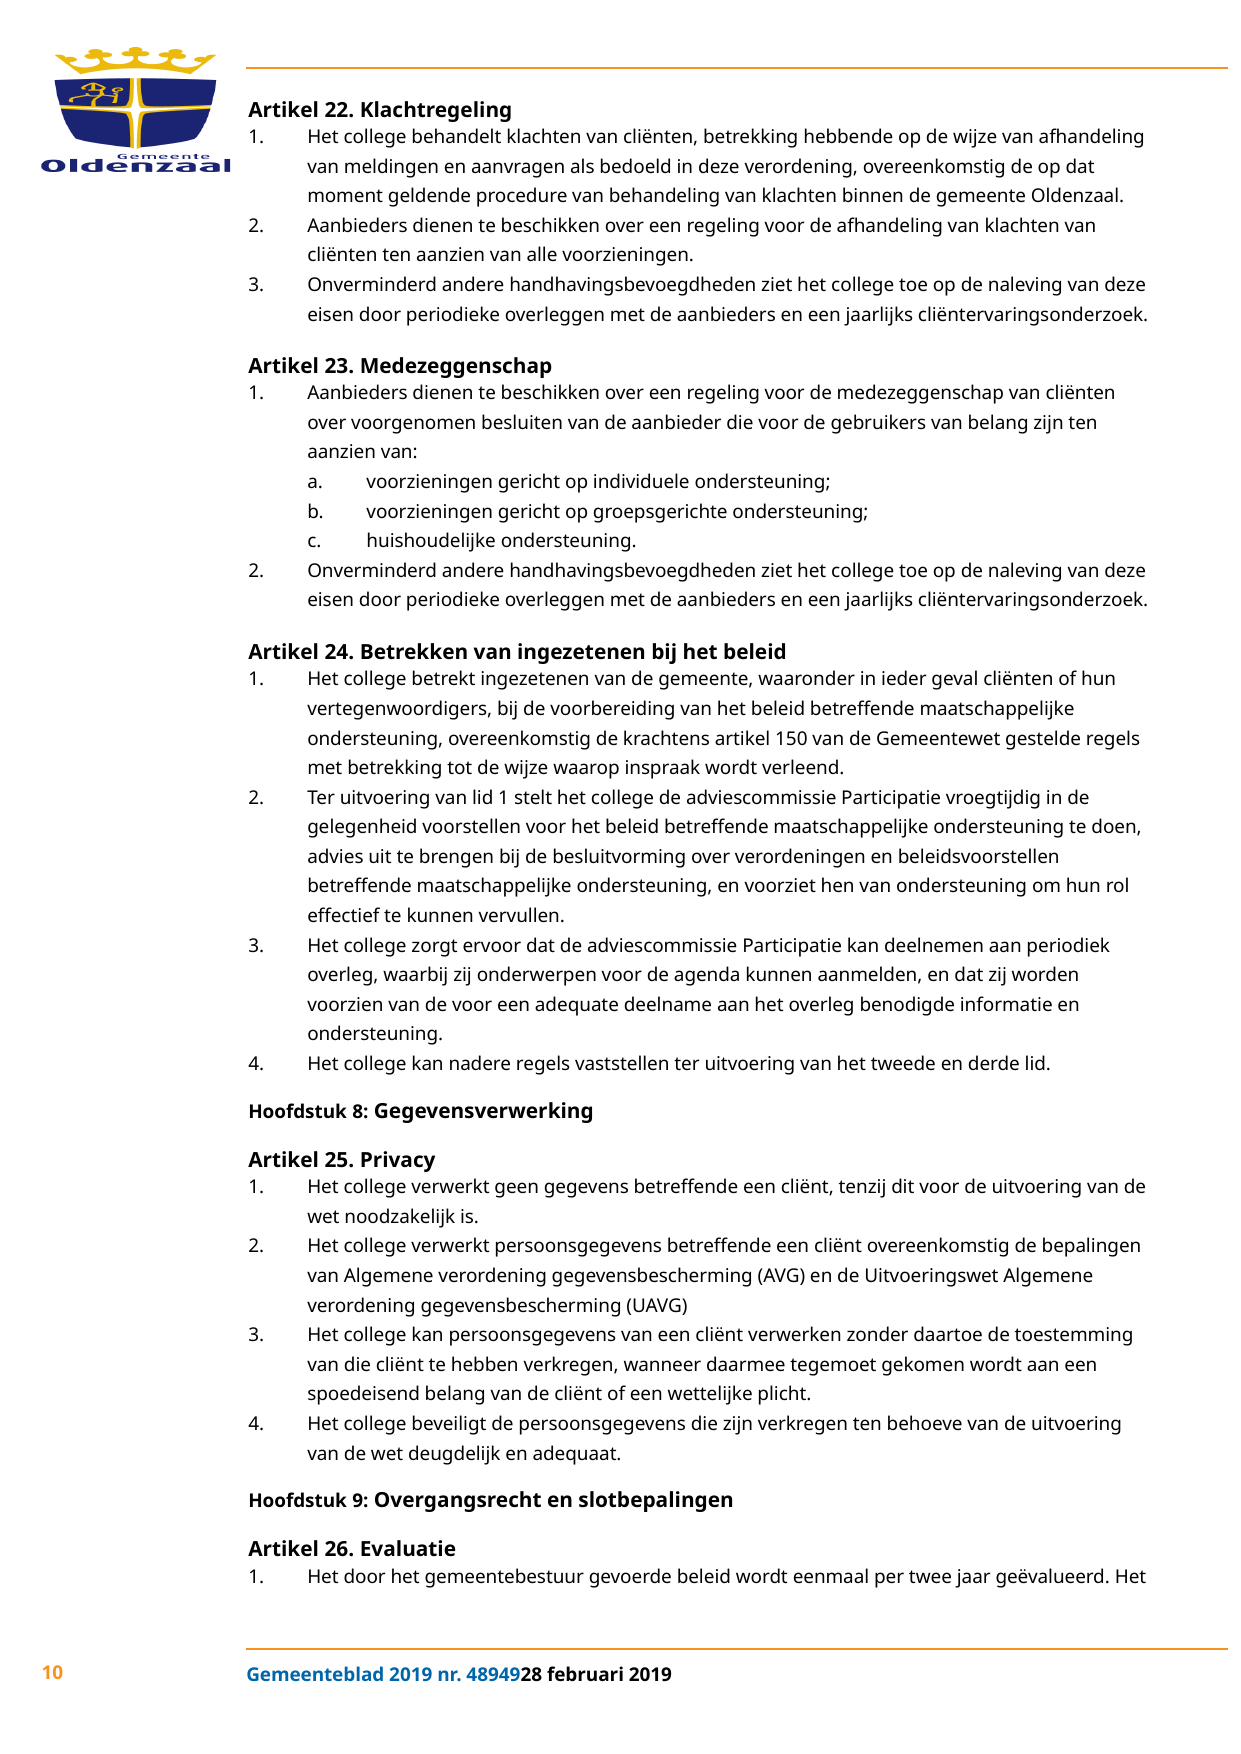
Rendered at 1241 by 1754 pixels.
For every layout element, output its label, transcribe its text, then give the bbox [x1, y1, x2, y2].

list Het college verwerkt persoonsgegevens betreffende een cliënt overeenkomstig de bepalingen van Algemene verordening gegevensbescherming (AVG) en de Uitvoeringswet Algemene verordening gegevensbescherming (UAVG) [248, 1233, 1152, 1317]
list Het college zorgt ervoor dat de adviescommissie Participatie kan deelnemen aan periodiek overleg, waarbij zij onderwerpen voor de agenda kunnen aanmelden, en dat zij worden voorzien van de voor een adequate deelname aan het overleg benodigde informatie en ondersteuning. [248, 932, 1152, 1046]
list Het college beveiligt de persoonsgegevens die zijn verkregen ten behoeve van de uitvoering van de wet deugdelijk en adequaat. [248, 1410, 1152, 1465]
list Aanbieders dienen te beschikken over een regeling voor de medezeggenschap van cliënten over voorgenomen besluiten van de aanbieder die voor de gebruikers van belang zijn ten aanzien van: [248, 379, 1152, 464]
text Artikel 25. Privacy [248, 1145, 1152, 1173]
picture [41, 47, 231, 172]
list Onverminderd andere handhavingsbevoegdheden ziet het college toe op de naleving van deze eisen door periodieke overleggen met de aanbieders en een jaarlijks cliëntervaringsonderzoek. [248, 271, 1152, 326]
list Het college kan persoonsgegevens van een cliënt verwerken zonder daartoe de toestemming van die cliënt te hebben verkregen, wanneer daarmee tegemoet gekomen wordt aan een spoedeisend belang van de cliënt of een wettelijke plicht. [248, 1321, 1152, 1406]
list voorzieningen gericht op groepsgerichte ondersteuning; [307, 498, 1152, 524]
text Artikel 26. Evaluatie [248, 1534, 1152, 1563]
list huishoudelijke ondersteuning. [307, 527, 1152, 553]
text Artikel 23. Medezeggenschap [248, 351, 1152, 379]
list voorzieningen gericht op individuele ondersteuning; [307, 468, 1152, 494]
list Het college betrekt ingezetenen van de gemeente, waaronder in ieder geval cliënten of hun vertegenwoordigers, bij de voorbereiding van het beleid betreffende maatschappelijke ondersteuning, overeenkomstig de krachtens artikel 150 van de Gemeentewet gestelde regels met betrekking tot de wijze waarop inspraak wordt verleend. [248, 666, 1152, 780]
text Hoofdstuk 9: Overgangsrecht en slotbepalingen [248, 1485, 1152, 1514]
list Onverminderd andere handhavingsbevoegdheden ziet het college toe op de naleving van deze eisen door periodieke overleggen met de aanbieders en een jaarlijks cliëntervaringsonderzoek. [248, 557, 1152, 612]
text Hoofdstuk 8: Gegevensverwerking [248, 1096, 1152, 1124]
list Ter uitvoering van lid 1 stelt het college de adviescommissie Participatie vroegtijdig in de gelegenheid voorstellen voor het beleid betreffende maatschappelijke ondersteuning te doen, advies uit te brengen bij de besluitvorming over verordeningen en beleidsvoorstellen betreffende maatschappelijke ondersteuning, en voorziet hen van ondersteuning om hun rol effectief te kunnen vervullen. [248, 784, 1152, 928]
list Het door het gemeentebestuur gevoerde beleid wordt eenmaal per twee jaar geëvalueerd. Het [248, 1563, 1152, 1589]
text Artikel 22. Klachtregeling [248, 95, 1152, 123]
list Het college behandelt klachten van cliënten, betrekking hebbende op de wijze van afhandeling van meldingen en aanvragen als bedoeld in deze verordening, overeenkomstig de op dat moment geldende procedure van behandeling van klachten binnen de gemeente Oldenzaal. [248, 123, 1152, 208]
list Het college verwerkt geen gegevens betreffende een cliënt, tenzij dit voor de uitvoering van de wet noodzakelijk is. [248, 1173, 1152, 1229]
list Aanbieders dienen te beschikken over een regeling voor de afhandeling van klachten van cliënten ten aanzien van alle voorzieningen. [248, 212, 1152, 267]
list Het college kan nadere regels vaststellen ter uitvoering van het tweede en derde lid. [248, 1050, 1152, 1076]
text Artikel 24. Betrekken van ingezetenen bij het beleid [248, 637, 1152, 666]
